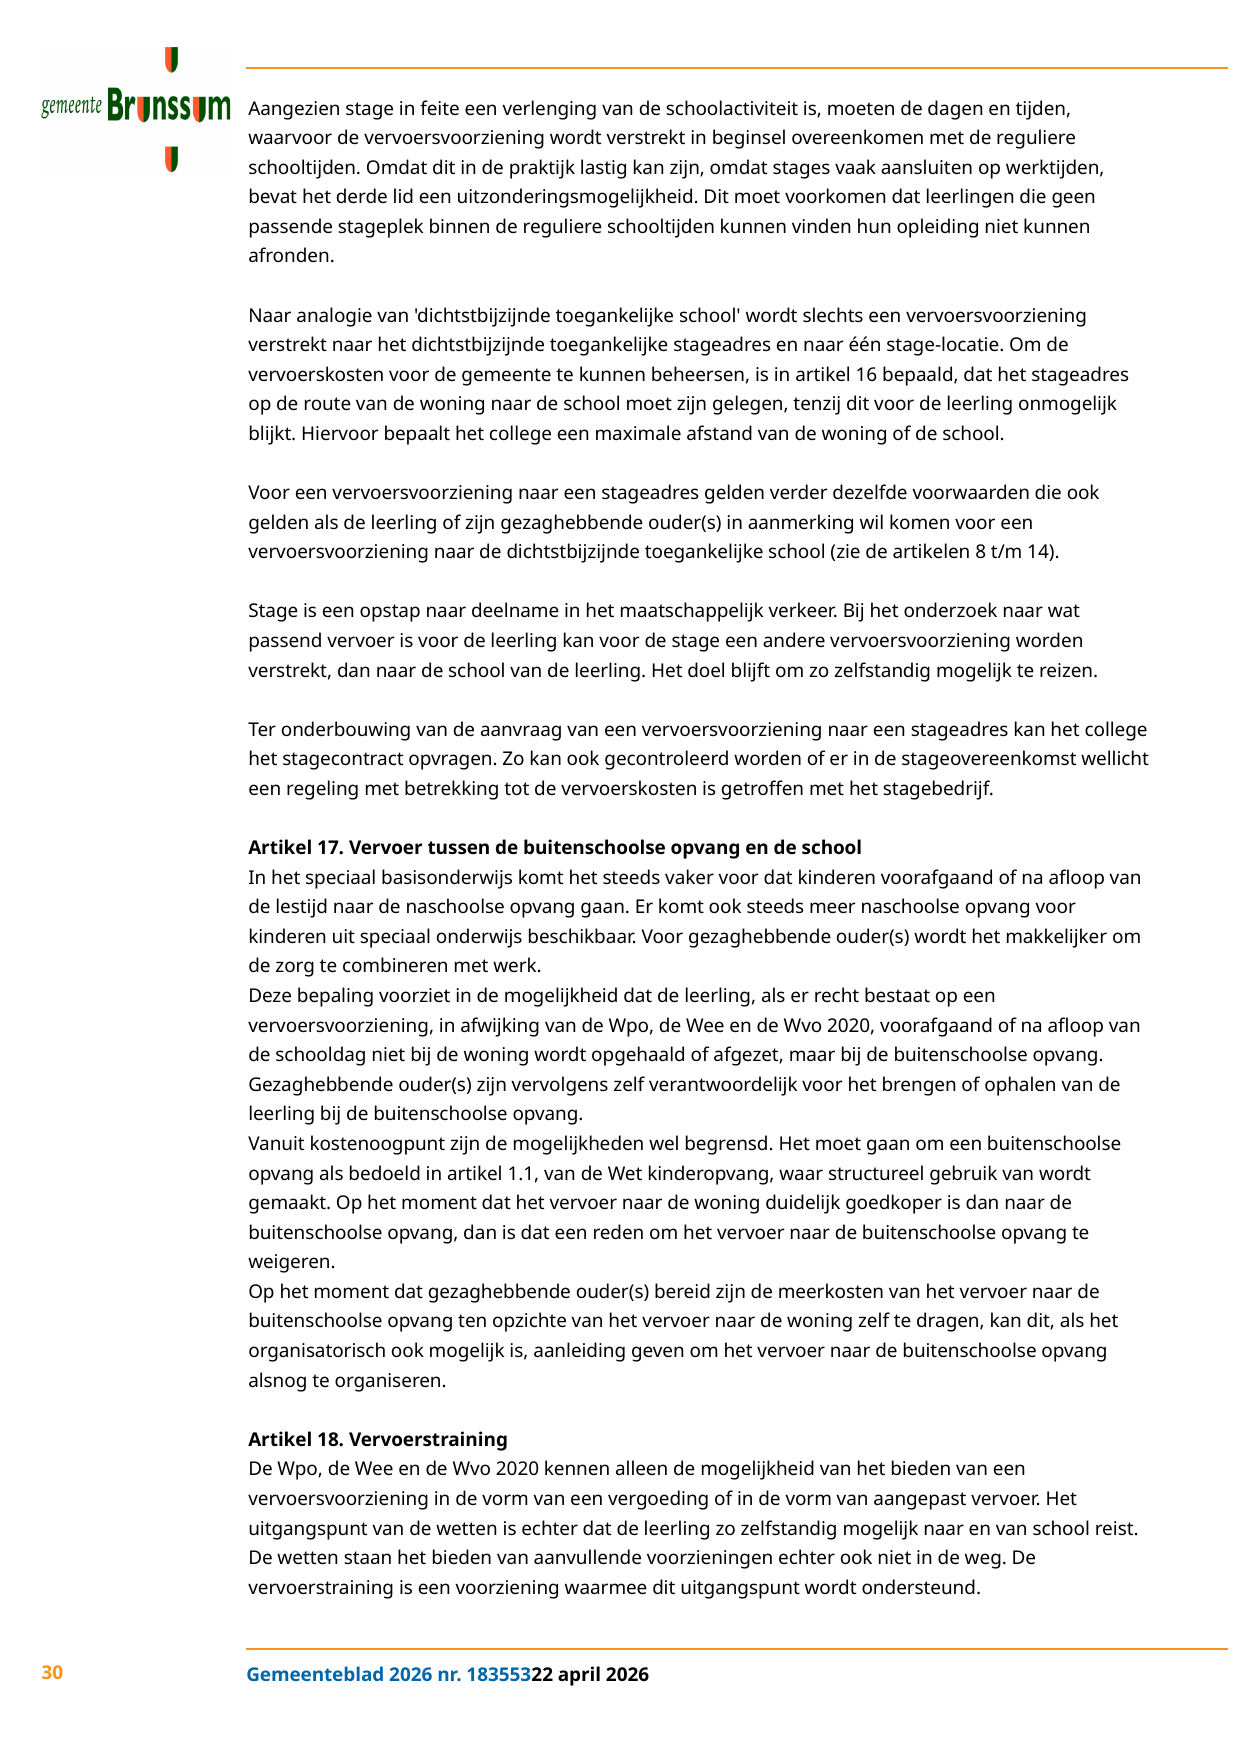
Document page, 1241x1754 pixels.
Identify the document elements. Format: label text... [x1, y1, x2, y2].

text Ter onderbouwing van de aanvraag van een vervoersvoorziening naar een stageadres kan het college het stagecontract opvragen. Zo kan ook gecontroleerd worden of er in de stageovereenkomst wellicht een regeling met betrekking tot de vervoerskosten is getroffen met het stagebedrijf. [248, 716, 1152, 801]
text Vanuit kostenoogpunt zijn de mogelijkheden wel begrensd. Het moet gaan om een buitenschoolse opvang als bedoeld in artikel 1.1, van de Wet kinderopvang, waar structureel gebruik van wordt gemaakt. Op het moment dat het vervoer naar de woning duidelijk goedkoper is dan naar de buitenschoolse opvang, dan is dat een reden om het vervoer naar de buitenschoolse opvang te weigeren. [248, 1130, 1152, 1274]
text In het speciaal basisonderwijs komt het steeds vaker voor dat kinderen voorafgaand of na afloop van de lestijd naar de naschoolse opvang gaan. Er komt ook steeds meer naschoolse opvang voor kinderen uit speciaal onderwijs beschikbaar. Voor gezaghebbende ouder(s) wordt het makkelijker om de zorg te combineren met werk. [248, 864, 1152, 978]
text Aangezien stage in feite een verlenging van de schoolactiviteit is, moeten de dagen en tijden, waarvoor de vervoersvoorziening wordt verstrekt in beginsel overeenkomen met de reguliere schooltijden. Omdat dit in de praktijk lastig kan zijn, omdat stages vaak aansluiten op werktijden, bevat het derde lid een uitzonderingsmogelijkheid. Dit moet voorkomen dat leerlingen die geen passende stageplek binnen de reguliere schooltijden kunnen vinden hun opleiding niet kunnen afronden. [248, 95, 1152, 268]
picture [41, 47, 231, 172]
text Op het moment dat gezaghebbende ouder(s) bereid zijn de meerkosten van het vervoer naar de buitenschoolse opvang ten opzichte van het vervoer naar de woning zelf te dragen, kan dit, als het organisatorisch ook mogelijk is, aanleiding geven om het vervoer naar de buitenschoolse opvang alsnog te organiseren. [248, 1278, 1152, 1393]
text Artikel 18. Vervoerstraining [248, 1426, 1152, 1452]
text De Wpo, de Wee en de Wvo 2020 kennen alleen de mogelijkheid van het bieden van een vervoersvoorziening in de vorm van een vergoeding of in de vorm van aangepast vervoer. Het uitgangspunt van de wetten is echter dat de leerling zo zelfstandig mogelijk naar en van school reist. De wetten staan het bieden van aanvullende voorzieningen echter ook niet in de weg. De vervoerstraining is een voorziening waarmee dit uitgangspunt wordt ondersteund. [248, 1456, 1152, 1600]
text Stage is een opstap naar deelname in het maatschappelijk verkeer. Bij het onderzoek naar wat passend vervoer is voor de leerling kan voor de stage een andere vervoersvoorziening worden verstrekt, dan naar de school van de leerling. Het doel blijft om zo zelfstandig mogelijk te reizen. [248, 598, 1152, 683]
text Artikel 17. Vervoer tussen de buitenschoolse opvang en de school [248, 834, 1152, 860]
text Deze bepaling voorziet in de mogelijkheid dat de leerling, als er recht bestaat op een vervoersvoorziening, in afwijking van de Wpo, de Wee en de Wvo 2020, voorafgaand of na afloop van de schooldag niet bij de woning wordt opgehaald of afgezet, maar bij de buitenschoolse opvang. Gezaghebbende ouder(s) zijn vervolgens zelf verantwoordelijk voor het brengen of ophalen van de leerling bij de buitenschoolse opvang. [248, 982, 1152, 1126]
text Naar analogie van 'dichtstbijzijnde toegankelijke school' wordt slechts een vervoersvoorziening verstrekt naar het dichtstbijzijnde toegankelijke stageadres en naar één stage-locatie. Om de vervoerskosten voor de gemeente te kunnen beheersen, is in artikel 16 bepaald, dat het stageadres op de route van de woning naar de school moet zijn gelegen, tenzij dit voor de leerling onmogelijk blijkt. Hiervoor bepaalt het college een maximale afstand van de woning of de school. [248, 302, 1152, 446]
text Voor een vervoersvoorziening naar een stageadres gelden verder dezelfde voorwaarden die ook gelden als de leerling of zijn gezaghebbende ouder(s) in aanmerking wil komen voor een vervoersvoorziening naar de dichtstbijzijnde toegankelijke school (zie de artikelen 8 t/m 14). [248, 479, 1152, 564]
